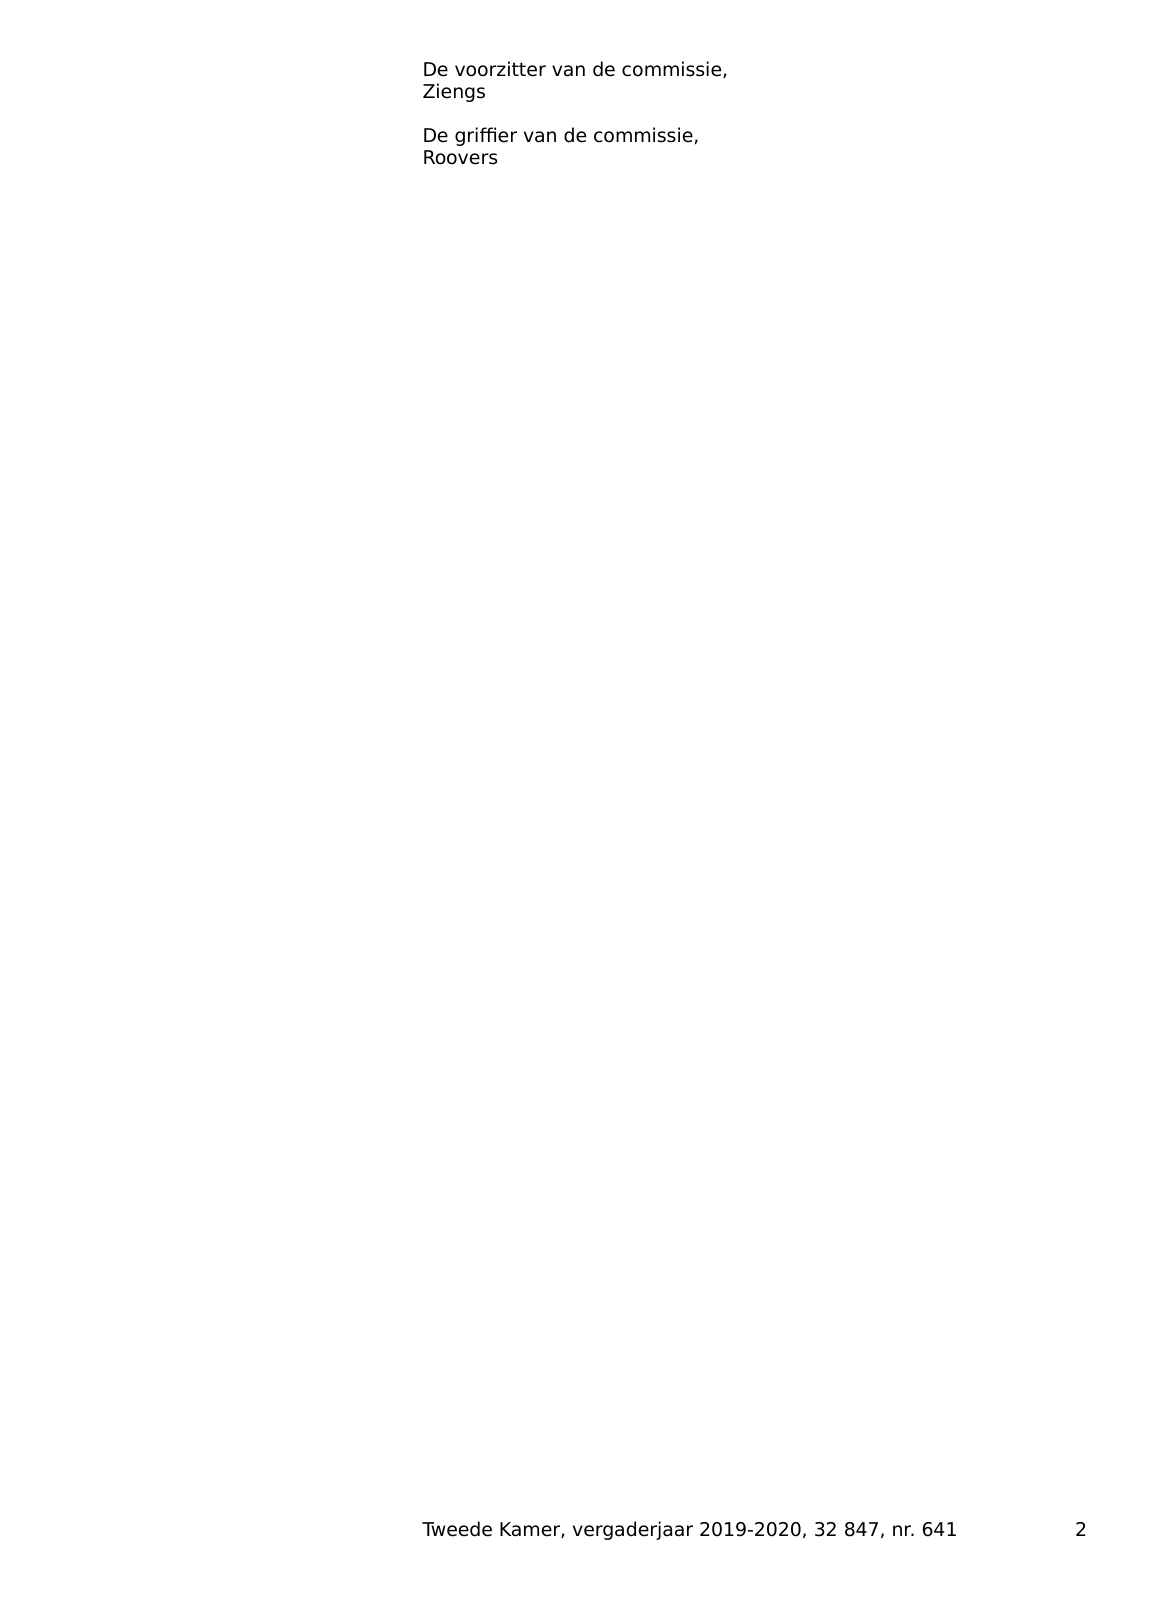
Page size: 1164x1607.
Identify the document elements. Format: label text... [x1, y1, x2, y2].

text De griffier van de commissie, Roovers [422, 125, 1087, 169]
text De voorzitter van de commissie, Ziengs [422, 59, 1087, 103]
